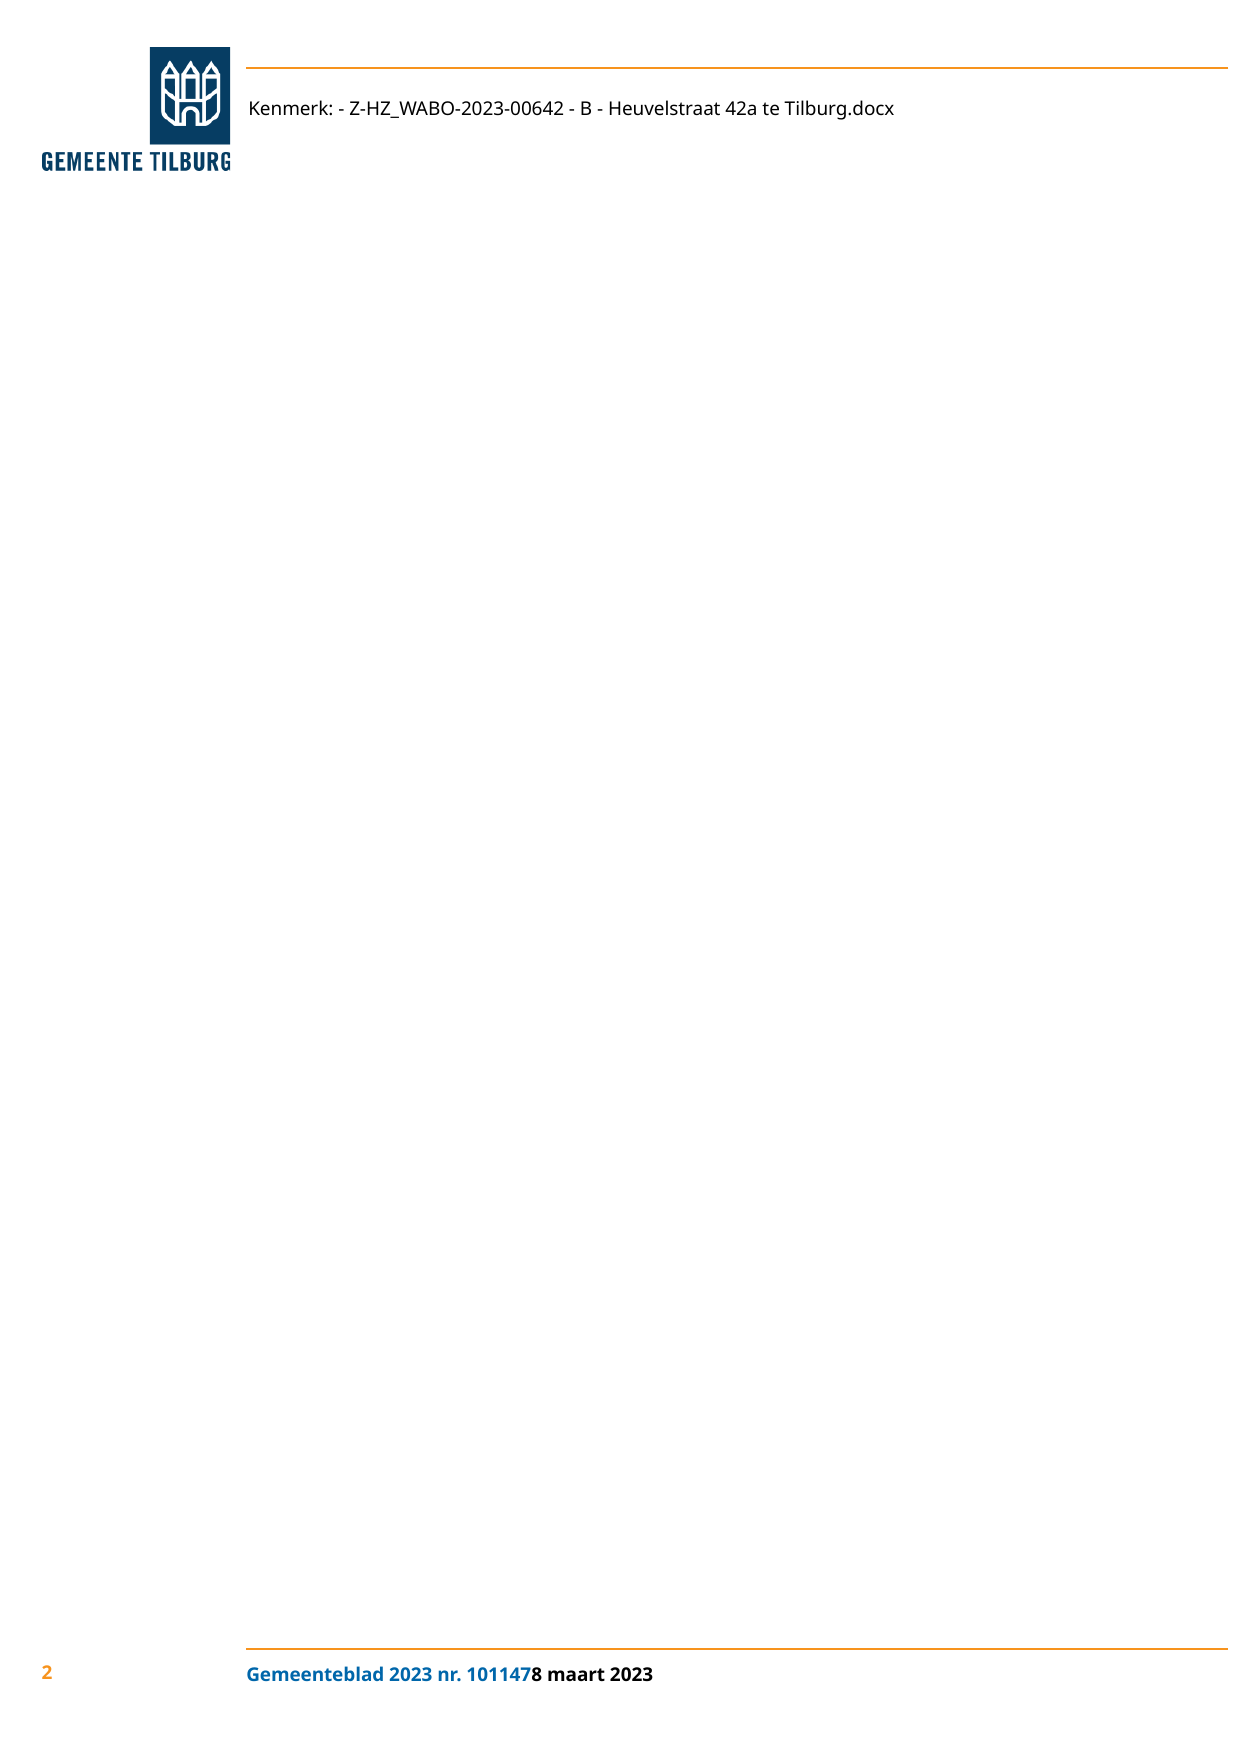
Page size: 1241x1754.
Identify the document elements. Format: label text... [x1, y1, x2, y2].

text Kenmerk: - Z-HZ_WABO-2023-00642 - B - Heuvelstraat 42a te Tilburg.docx [248, 95, 1152, 121]
picture [41, 47, 231, 172]
